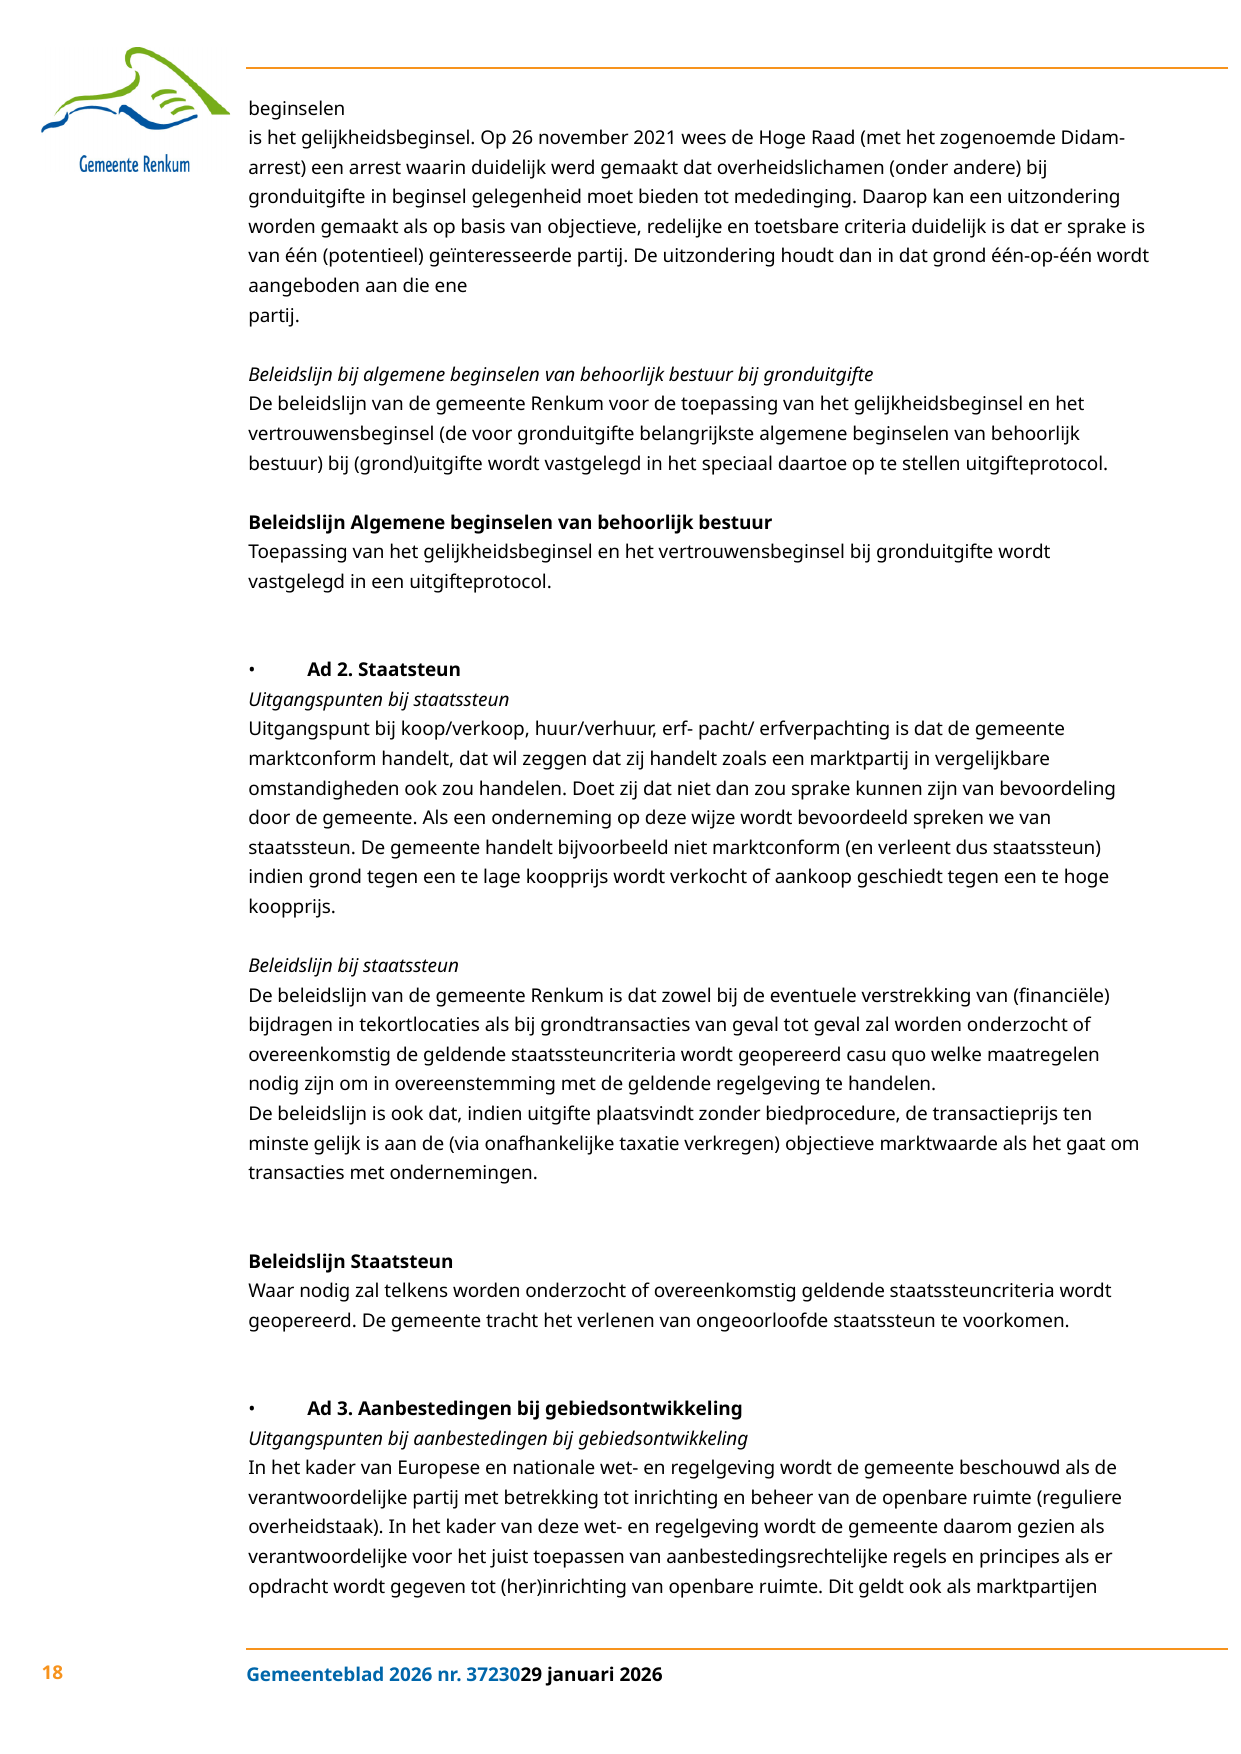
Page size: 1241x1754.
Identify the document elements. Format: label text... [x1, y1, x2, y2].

text Uitgangspunten bij aanbestedingen bij gebiedsontwikkeling [248, 1425, 1152, 1451]
table_header Beleidslijn Algemene beginselen van behoorlijk bestuur Toepassing van het gelijkheidsbeginsel en het vertrouwensbeginsel bij gronduitgifte wordt vastgelegd in een uitgifteprotocol. [248, 509, 1152, 594]
text De beleidslijn is ook dat, indien uitgifte plaatsvindt zonder biedprocedure, de transactieprijs ten minste gelijk is aan de (via onafhankelijke taxatie verkregen) objectieve marktwaarde als het gaat om transacties met ondernemingen. [248, 1100, 1152, 1185]
text De beleidslijn van de gemeente Renkum is dat zowel bij de eventuele verstrekking van (financiële) bijdragen in tekortlocaties als bij grondtransacties van geval tot geval zal worden onderzocht of overeenkomstig de geldende staatssteuncriteria wordt geopereerd casu quo welke maatregelen nodig zijn om in overeenstemming met de geldende regelgeving te handelen. [248, 982, 1152, 1096]
text beginselen [248, 95, 1152, 121]
text Uitgangspunten bij staatssteun [248, 686, 1152, 712]
text De beleidslijn van de gemeente Renkum voor de toepassing van het gelijkheidsbeginsel en het vertrouwensbeginsel (de voor gronduitgifte belangrijkste algemene beginselen van behoorlijk bestuur) bij (grond)uitgifte wordt vastgelegd in het speciaal daartoe op te stellen uitgifteprotocol. [248, 391, 1152, 476]
text is het gelijkheidsbeginsel. Op 26 november 2021 wees de Hoge Raad (met het zogenoemde Didam-arrest) een arrest waarin duidelijk werd gemaakt dat overheidslichamen (onder andere) bij gronduitgifte in beginsel gelegenheid moet bieden tot mededinging. Daarop kan een uitzondering worden gemaakt als op basis van objectieve, redelijke en toetsbare criteria duidelijk is dat er sprake is van één (potentieel) geïnteresseerde partij. De uitzondering houdt dan in dat grond één-op-één wordt aangeboden aan die ene [248, 124, 1152, 298]
text partij. [248, 302, 1152, 328]
table_header Beleidslijn Staatsteun Waar nodig zal telkens worden onderzocht of overeenkomstig geldende staatssteuncriteria wordt geopereerd. De gemeente tracht het verlenen van ongeoorloofde staatssteun te voorkomen. [248, 1248, 1152, 1333]
picture [41, 47, 231, 172]
text Beleidslijn bij algemene beginselen van behoorlijk bestuur bij gronduitgifte [248, 361, 1152, 387]
text In het kader van Europese en nationale wet- en regelgeving wordt de gemeente beschouwd als de verantwoordelijke partij met betrekking tot inrichting en beheer van de openbare ruimte (reguliere overheidstaak). In het kader van deze wet- en regelgeving wordt de gemeente daarom gezien als verantwoordelijke voor het juist toepassen van aanbestedingsrechtelijke regels en principes als er opdracht wordt gegeven tot (her)inrichting van openbare ruimte. Dit geldt ook als marktpartijen [248, 1454, 1152, 1599]
list Ad 2. Staatsteun [248, 656, 1152, 682]
text Beleidslijn bij staatssteun [248, 952, 1152, 978]
text Uitgangspunt bij koop/verkoop, huur/verhuur, erf- pacht/ erfverpachting is dat de gemeente marktconform handelt, dat wil zeggen dat zij handelt zoals een marktpartij in vergelijkbare omstandigheden ook zou handelen. Doet zij dat niet dan zou sprake kunnen zijn van bevoordeling door de gemeente. Als een onderneming op deze wijze wordt bevoordeeld spreken we van staatssteun. De gemeente handelt bijvoorbeeld niet marktconform (en verleent dus staatssteun) indien grond tegen een te lage koopprijs wordt verkocht of aankoop geschiedt tegen een te hoge koopprijs. [248, 716, 1152, 919]
list Ad 3. Aanbestedingen bij gebiedsontwikkeling [248, 1395, 1152, 1421]
